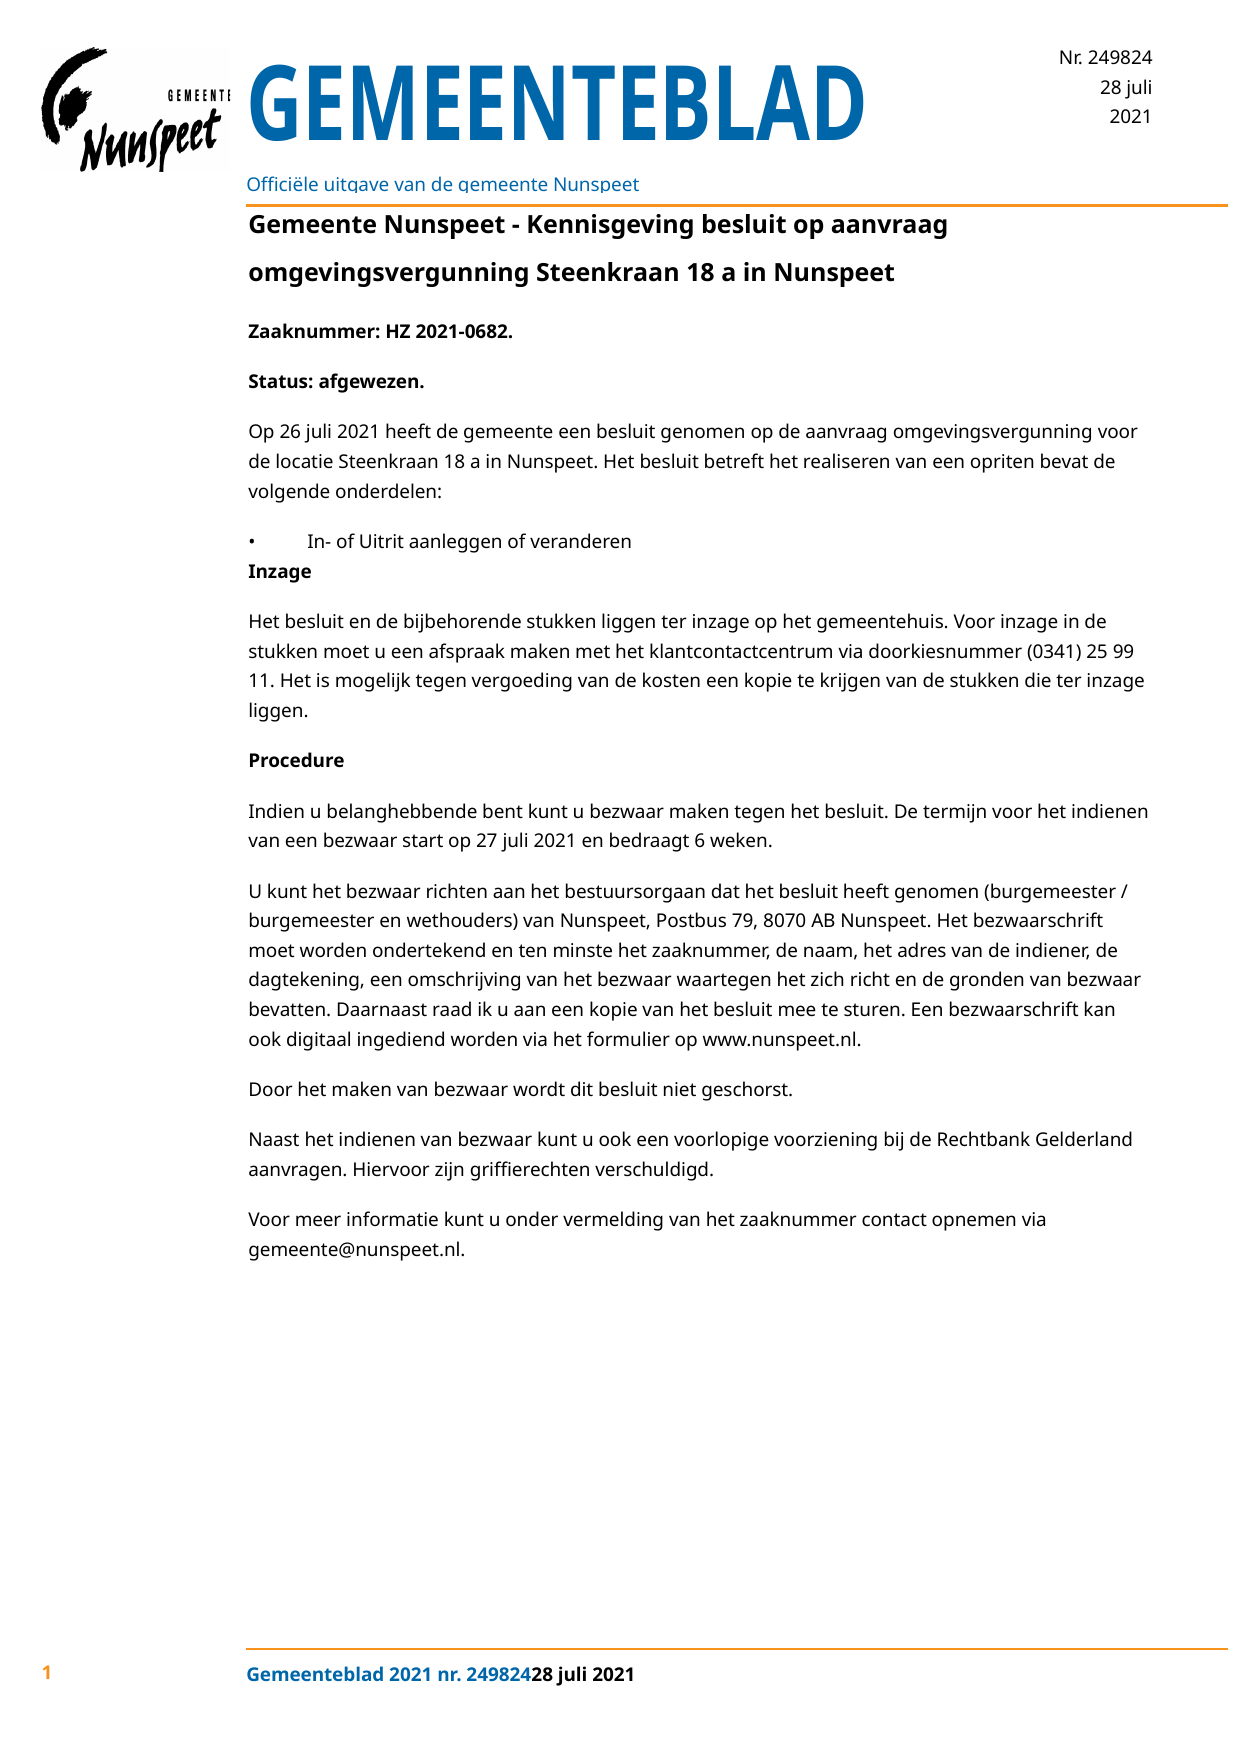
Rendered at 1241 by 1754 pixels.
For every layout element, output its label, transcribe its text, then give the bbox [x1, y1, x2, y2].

text Procedure [248, 747, 1152, 773]
text Voor meer informatie kunt u onder vermelding van het zaaknummer contact opnemen via gemeente@nunspeet.nl. [248, 1207, 1152, 1262]
text Naast het indienen van bezwaar kunt u ook een voorlopige voorziening bij de Rechtbank Gelderland aanvragen. Hiervoor zijn griffierechten verschuldigd. [248, 1127, 1152, 1182]
text Door het maken van bezwaar wordt dit besluit niet geschorst. [248, 1076, 1152, 1102]
list In- of Uitrit aanleggen of veranderen [248, 528, 1152, 554]
text Indien u belanghebbende bent kunt u bezwaar maken tegen het besluit. De termijn voor het indienen van een bezwaar start op 27 juli 2021 en bedraagt 6 weken. [248, 798, 1152, 853]
text Zaaknummer: HZ 2021-0682. [248, 318, 1152, 344]
picture [41, 47, 231, 172]
text Status: afgewezen. [248, 368, 1152, 394]
text Op 26 juli 2021 heeft de gemeente een besluit genomen op de aanvraag omgevingsvergunning voor de locatie Steenkraan 18 a in Nunspeet. Het besluit betreft het realiseren van een opriten bevat de volgende onderdelen: [248, 419, 1152, 504]
text Inzage [248, 558, 1152, 584]
text Gemeente Nunspeet - Kennisgeving besluit op aanvraag omgevingsvergunning Steenkraan 18 a in Nunspeet [248, 207, 1152, 288]
text Het besluit en de bijbehorende stukken liggen ter inzage op het gemeentehuis. Voor inzage in de stukken moet u een afspraak maken met het klantcontactcentrum via doorkiesnummer (0341) 25 99 11. Het is mogelijk tegen vergoeding van de kosten een kopie te krijgen van de stukken die ter inzage liggen. [248, 608, 1152, 723]
text U kunt het bezwaar richten aan het bestuursorgaan dat het besluit heeft genomen (burgemeester / burgemeester en wethouders) van Nunspeet, Postbus 79, 8070 AB Nunspeet. Het bezwaarschrift moet worden ondertekend en ten minste het zaaknummer, de naam, het adres van de indiener, de dagtekening, een omschrijving van het bezwaar waartegen het zich richt en de gronden van bezwaar bevatten. Daarnaast raad ik u aan een kopie van het besluit mee te sturen. Een bezwaarschrift kan ook digitaal ingediend worden via het formulier op www.nunspeet.nl. [248, 878, 1152, 1052]
